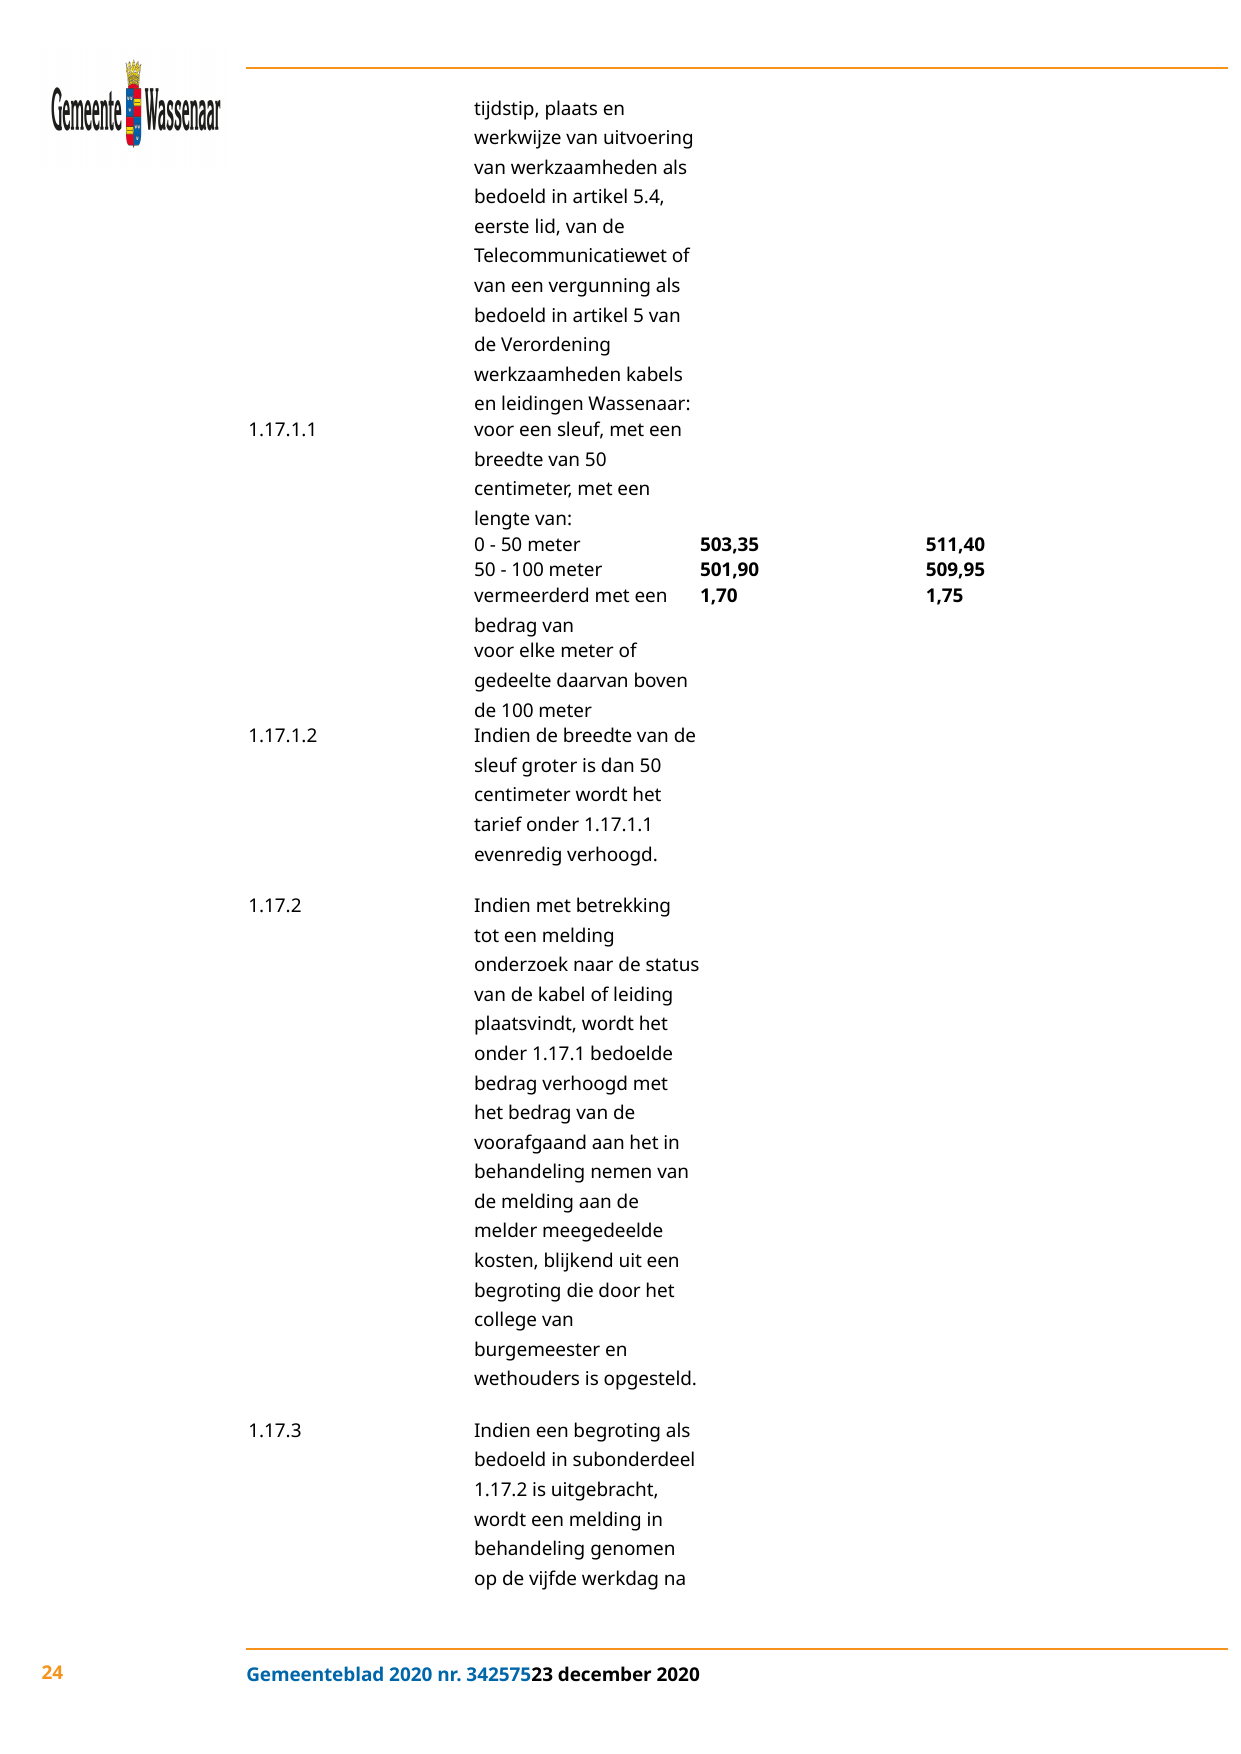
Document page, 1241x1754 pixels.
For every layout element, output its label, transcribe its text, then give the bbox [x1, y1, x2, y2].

table_cell 1.17.1.2 [248, 723, 474, 867]
table_cell [926, 723, 1152, 867]
table_cell [248, 638, 474, 722]
table_cell 0 - 50 meter [474, 531, 700, 557]
table_cell [700, 416, 926, 531]
table_cell [248, 531, 474, 557]
table_cell [248, 867, 474, 892]
table_cell [700, 638, 926, 722]
table_cell [700, 892, 926, 1391]
table_cell 1.17.2 [248, 892, 474, 1391]
table_cell voor elke meter of gedeelte daarvan boven de 100 meter [474, 638, 700, 722]
table_cell vermeerderd met een bedrag van [474, 582, 700, 638]
table_cell [248, 95, 474, 416]
table_cell [700, 1391, 926, 1417]
table_cell [926, 1391, 1152, 1417]
table_cell [926, 95, 1152, 416]
table_cell [926, 638, 1152, 722]
table_cell [926, 892, 1152, 1391]
table_cell tijdstip, plaats en werkwijze van uitvoering van werkzaamheden als bedoeld in artikel 5.4, eerste lid, van de Telecommunicatiewet of van een vergunning als bedoeld in artikel 5 van de Verordening werkzaamheden kabels en leidingen Wassenaar: [474, 95, 700, 416]
table_cell [700, 95, 926, 416]
picture [41, 47, 231, 172]
table_cell 1.17.1.1 [248, 416, 474, 531]
table_cell 511,40 [926, 531, 1152, 557]
table_cell [926, 867, 1152, 892]
table_cell 509,95 [926, 557, 1152, 582]
table_cell [926, 416, 1152, 531]
table_cell Indien een begroting als bedoeld in subonderdeel 1.17.2 is uitgebracht, wordt een melding in behandeling genomen op de vijfde werkdag na [474, 1417, 700, 1591]
table_cell 503,35 [700, 531, 926, 557]
table_cell [248, 557, 474, 582]
table_cell [248, 1391, 474, 1417]
table_cell voor een sleuf, met een breedte van 50 centimeter, met een lengte van: [474, 416, 700, 531]
table_cell [926, 1417, 1152, 1591]
table_cell Indien de breedte van de sleuf groter is dan 50 centimeter wordt het tarief onder 1.17.1.1 evenredig verhoogd. [474, 723, 700, 867]
table_cell 50 - 100 meter [474, 557, 700, 582]
table_cell 1,70 [700, 582, 926, 638]
table_cell [700, 723, 926, 867]
table_cell [474, 867, 700, 892]
table_cell [700, 867, 926, 892]
table_cell 1,75 [926, 582, 1152, 638]
table_cell Indien met betrekking tot een melding onderzoek naar de status van de kabel of leiding plaatsvindt, wordt het onder 1.17.1 bedoelde bedrag verhoogd met het bedrag van de voorafgaand aan het in behandeling nemen van de melding aan de melder meegedeelde kosten, blijkend uit een begroting die door het college van burgemeester en wethouders is opgesteld. [474, 892, 700, 1391]
table_cell [248, 582, 474, 638]
table_cell [700, 1417, 926, 1591]
table_cell [474, 1391, 700, 1417]
table_cell 501,90 [700, 557, 926, 582]
table_cell 1.17.3 [248, 1417, 474, 1591]
